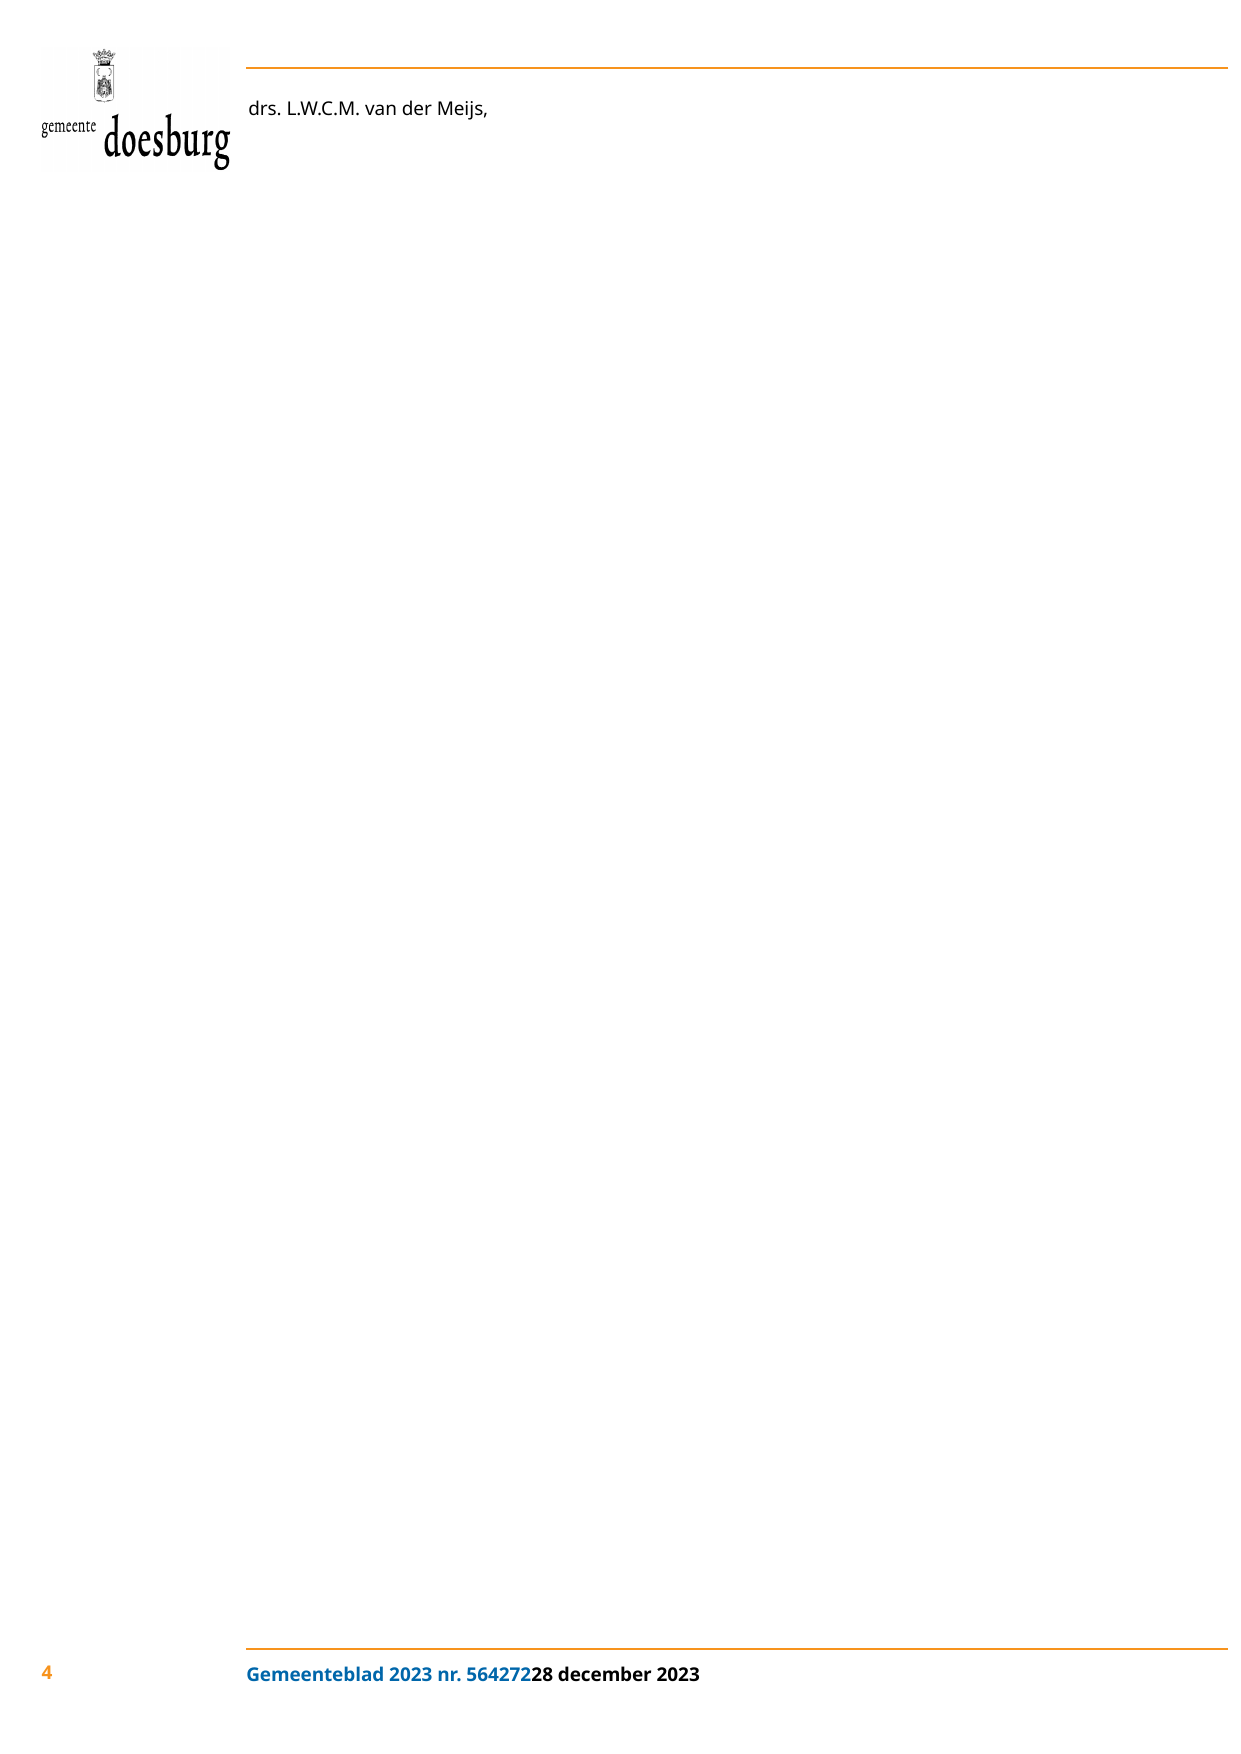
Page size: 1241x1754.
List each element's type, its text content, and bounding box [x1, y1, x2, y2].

picture [41, 47, 231, 172]
text drs. L.W.C.M. van der Meijs, [248, 95, 1152, 121]
